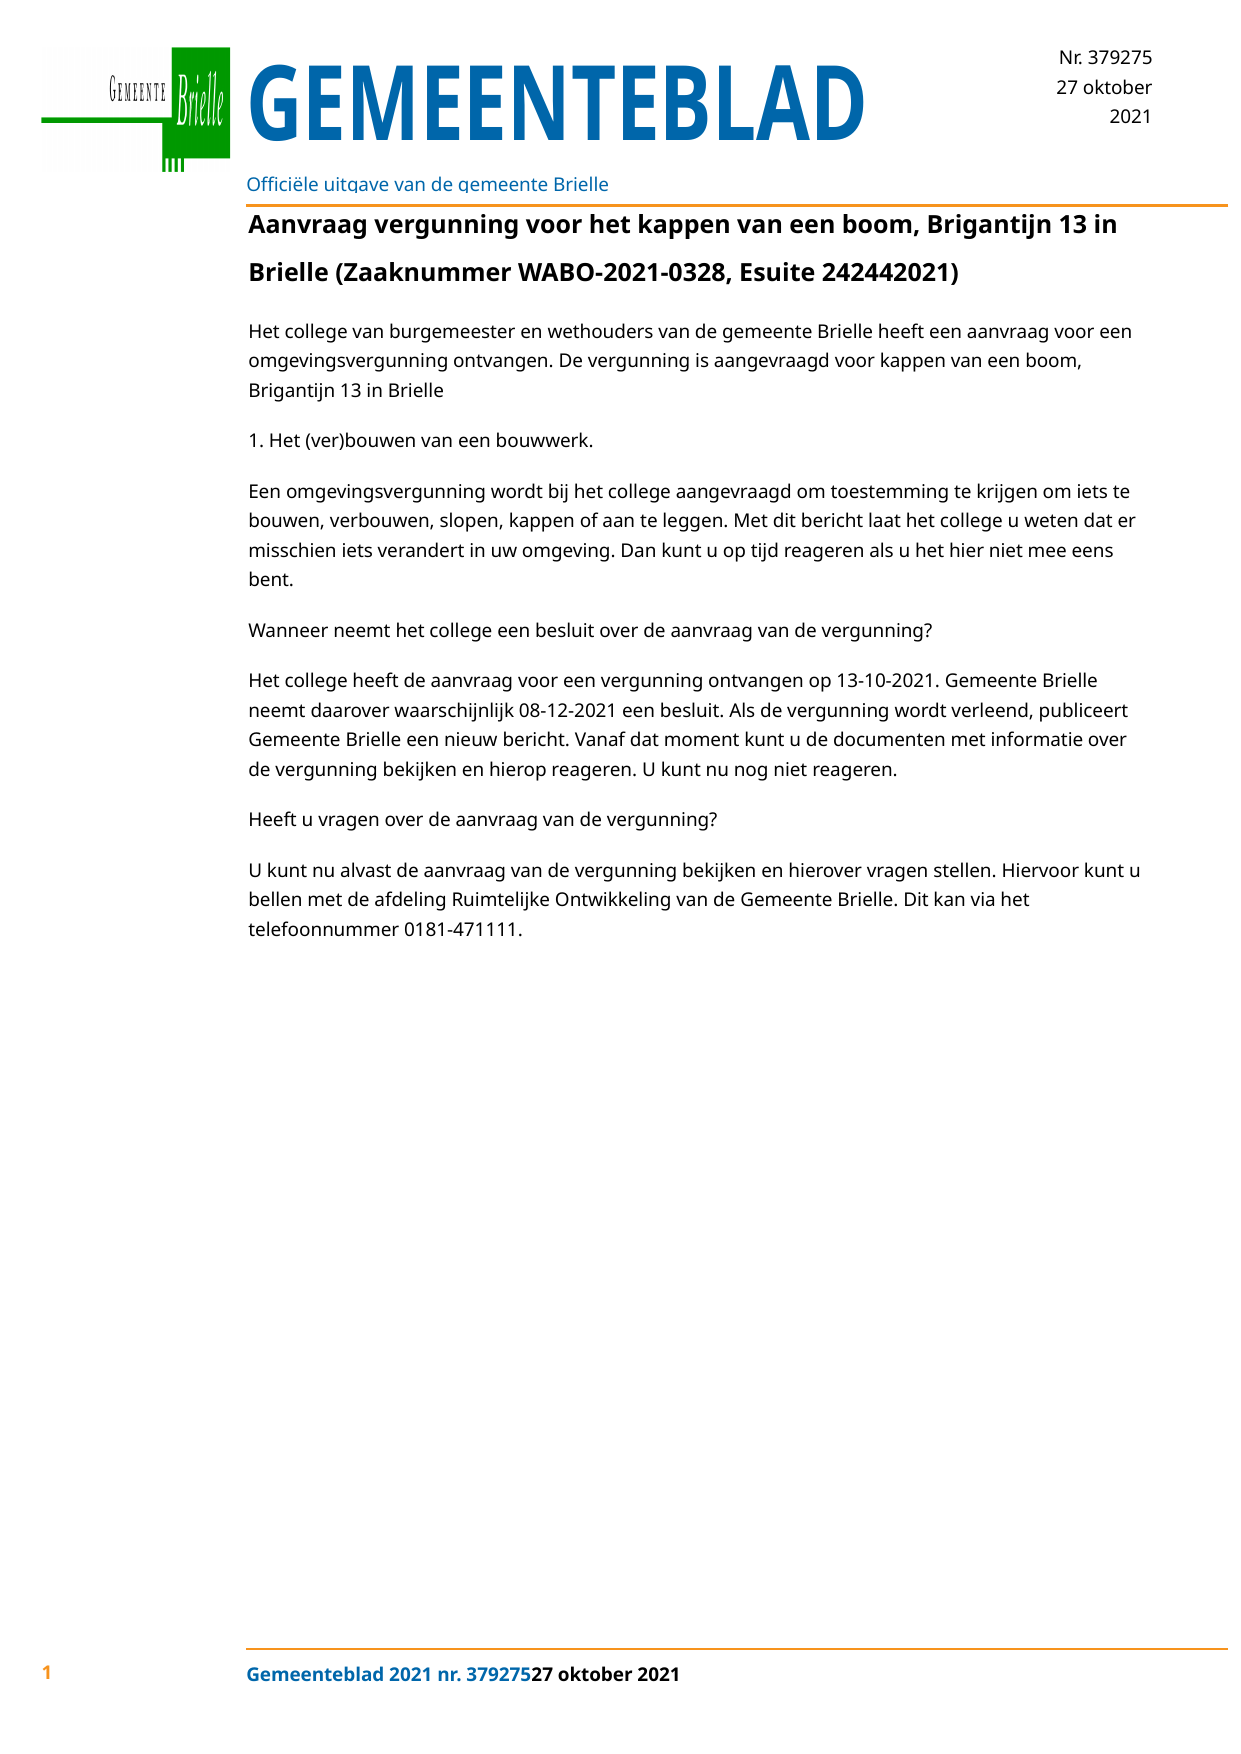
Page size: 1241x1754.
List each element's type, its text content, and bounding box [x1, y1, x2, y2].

text Aanvraag vergunning voor het kappen van een boom, Brigantijn 13 in Brielle (Zaaknummer WABO-2021-0328, Esuite 242442021) [248, 207, 1152, 288]
text Het college van burgemeester en wethouders van de gemeente Brielle heeft een aanvraag voor een omgevingsvergunning ontvangen. De vergunning is aangevraagd voor kappen van een boom, Brigantijn 13 in Brielle [248, 318, 1152, 403]
text Een omgevingsvergunning wordt bij het college aangevraagd om toestemming te krijgen om iets te bouwen, verbouwen, slopen, kappen of aan te leggen. Met dit bericht laat het college u weten dat er misschien iets verandert in uw omgeving. Dan kunt u op tijd reageren als u het hier niet mee eens bent. [248, 478, 1152, 592]
text Het college heeft de aanvraag voor een vergunning ontvangen op 13-10-2021. Gemeente Brielle neemt daarover waarschijnlijk 08-12-2021 een besluit. Als de vergunning wordt verleend, publiceert Gemeente Brielle een nieuw bericht. Vanaf dat moment kunt u de documenten met informatie over de vergunning bekijken en hierop reageren. U kunt nu nog niet reageren. [248, 667, 1152, 782]
picture [41, 47, 231, 172]
text Wanneer neemt het college een besluit over de aanvraag van de vergunning? [248, 617, 1152, 643]
text Heeft u vragen over de aanvraag van de vergunning? [248, 807, 1152, 832]
text 1. Het (ver)bouwen van een bouwwerk. [248, 427, 1152, 453]
text U kunt nu alvast de aanvraag van de vergunning bekijken en hierover vragen stellen. Hiervoor kunt u bellen met de afdeling Ruimtelijke Ontwikkeling van de Gemeente Brielle. Dit kan via het telefoonnummer 0181-471111. [248, 857, 1152, 942]
